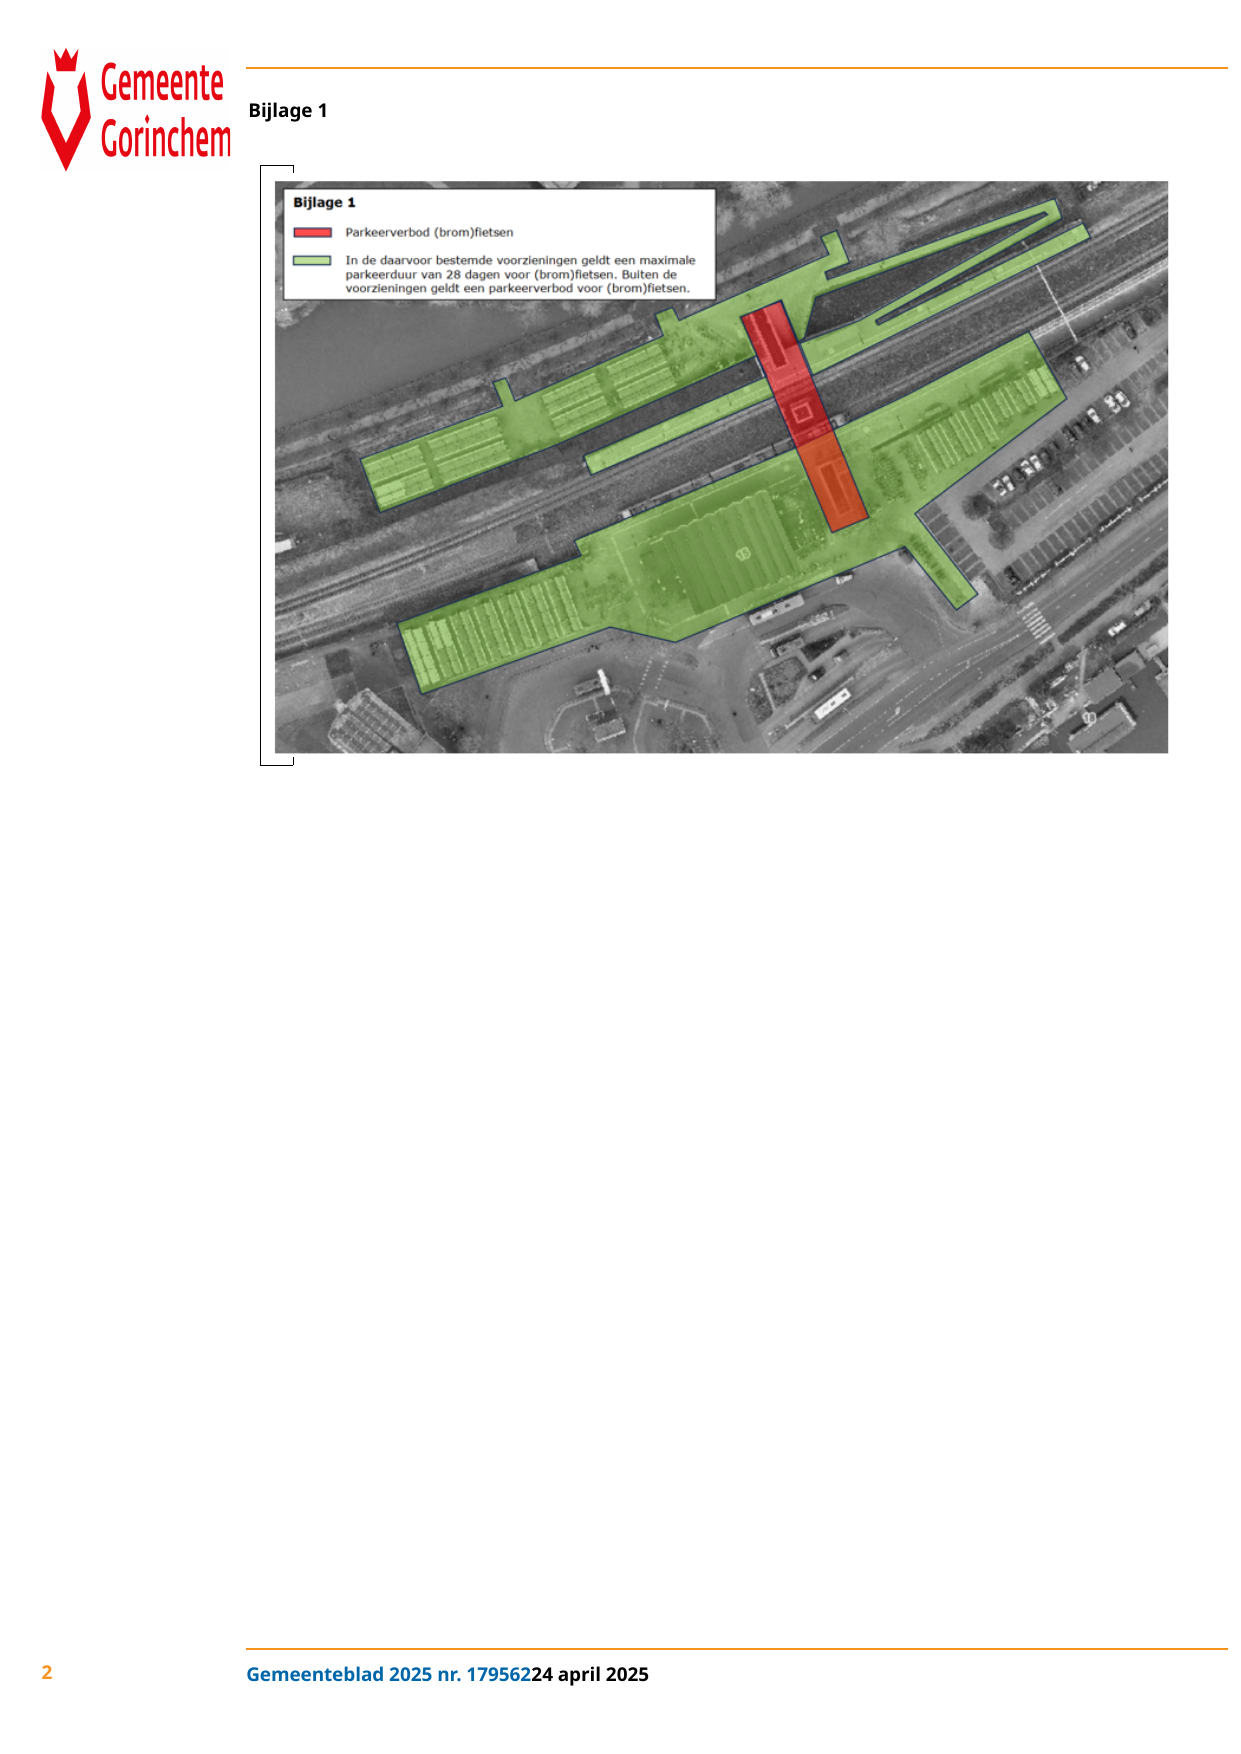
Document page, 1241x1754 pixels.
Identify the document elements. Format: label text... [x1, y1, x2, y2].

picture [41, 47, 231, 172]
text Bijlage 1 [248, 95, 1152, 123]
picture [268, 173, 1173, 757]
